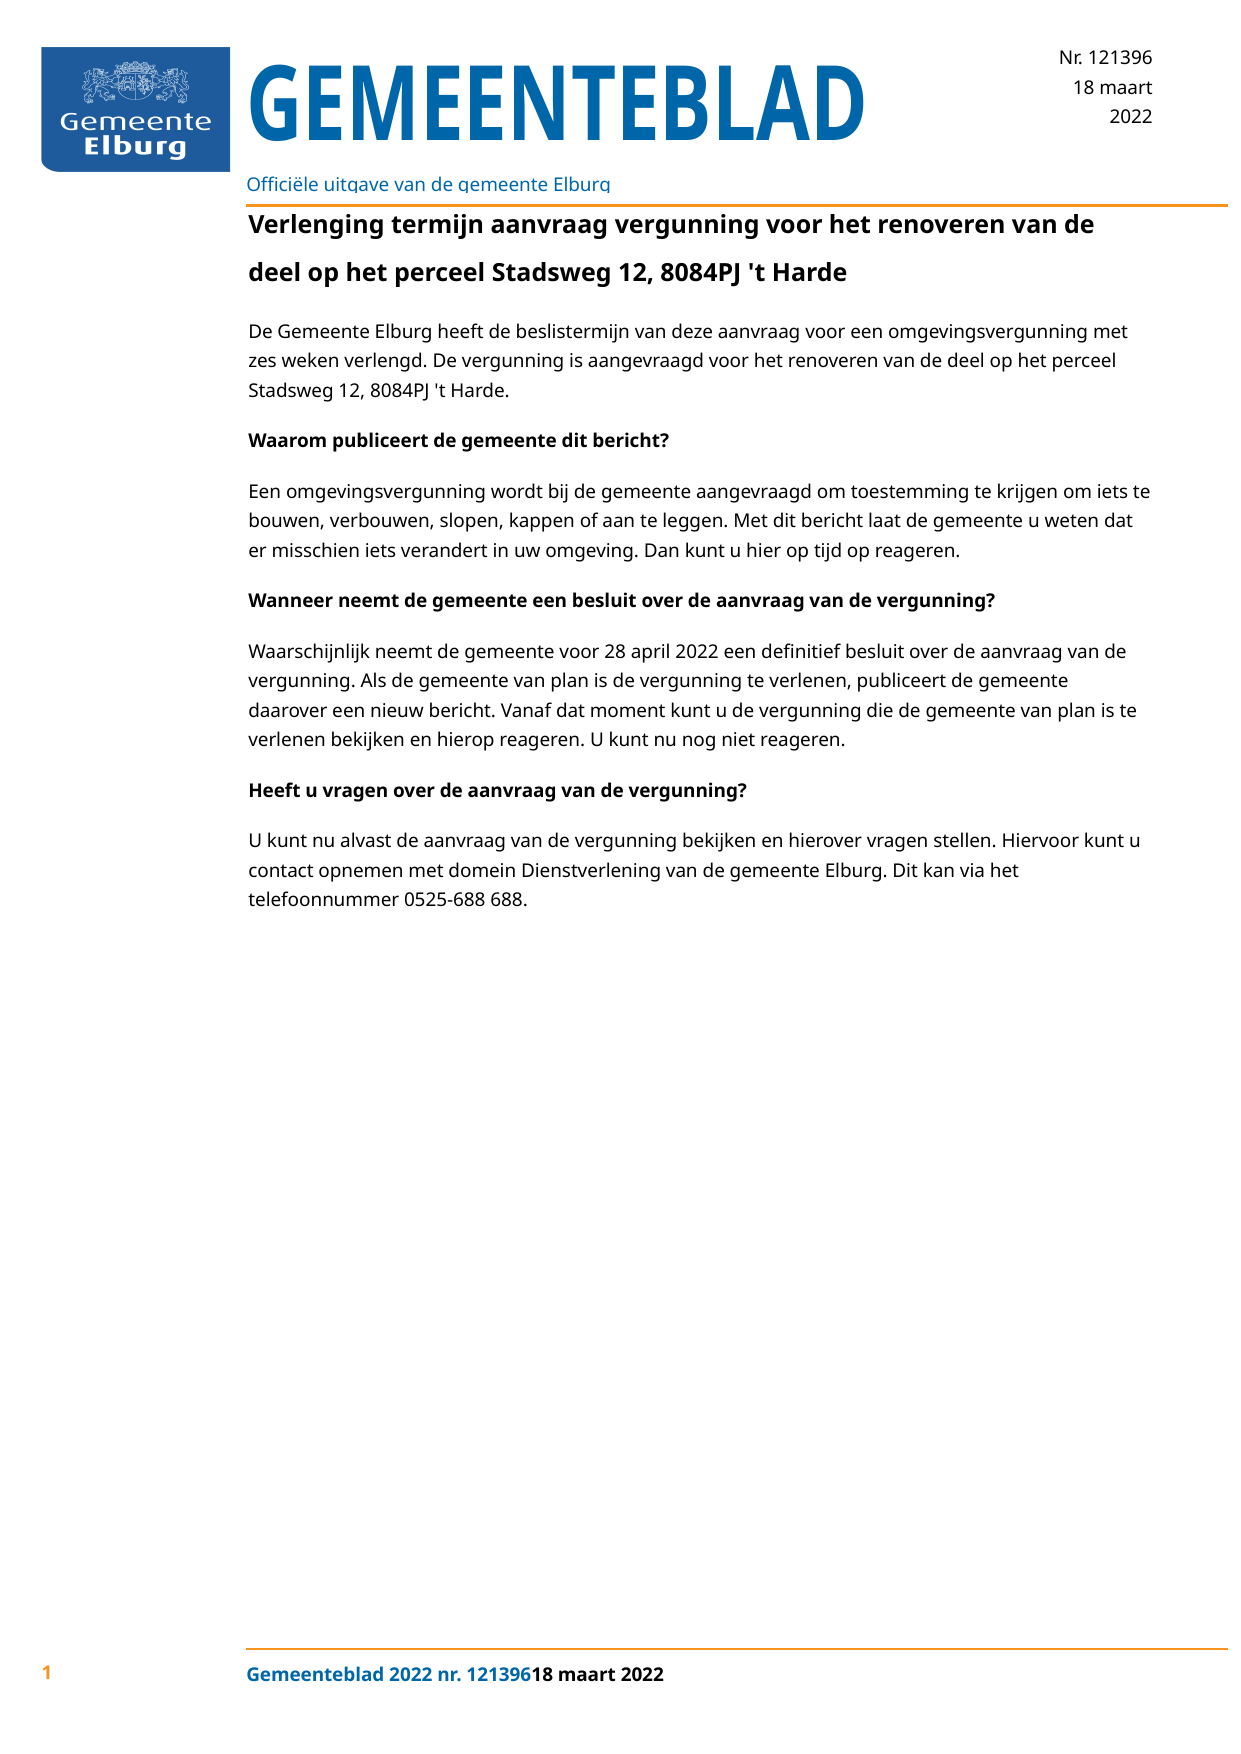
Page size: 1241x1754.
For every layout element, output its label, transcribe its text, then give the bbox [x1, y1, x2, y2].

text Een omgevingsvergunning wordt bij de gemeente aangevraagd om toestemming te krijgen om iets te bouwen, verbouwen, slopen, kappen of aan te leggen. Met dit bericht laat de gemeente u weten dat er misschien iets verandert in uw omgeving. Dan kunt u hier op tijd op reageren. [248, 478, 1152, 563]
text Verlenging termijn aanvraag vergunning voor het renoveren van de deel op het perceel Stadsweg 12, 8084PJ 't Harde [248, 207, 1152, 288]
text Wanneer neemt de gemeente een besluit over de aanvraag van de vergunning? [248, 587, 1152, 613]
text Heeft u vragen over de aanvraag van de vergunning? [248, 777, 1152, 803]
picture [41, 47, 231, 172]
text U kunt nu alvast de aanvraag van de vergunning bekijken en hierover vragen stellen. Hiervoor kunt u contact opnemen met domein Dienstverlening van de gemeente Elburg. Dit kan via het telefoonnummer 0525-688 688. [248, 827, 1152, 912]
text Waarom publiceert de gemeente dit bericht? [248, 427, 1152, 453]
text Waarschijnlijk neemt de gemeente voor 28 april 2022 een definitief besluit over de aanvraag van de vergunning. Als de gemeente van plan is de vergunning te verlenen, publiceert de gemeente daarover een nieuw bericht. Vanaf dat moment kunt u de vergunning die de gemeente van plan is te verlenen bekijken en hierop reageren. U kunt nu nog niet reageren. [248, 638, 1152, 752]
text De Gemeente Elburg heeft de beslistermijn van deze aanvraag voor een omgevingsvergunning met zes weken verlengd. De vergunning is aangevraagd voor het renoveren van de deel op het perceel Stadsweg 12, 8084PJ 't Harde. [248, 318, 1152, 403]
